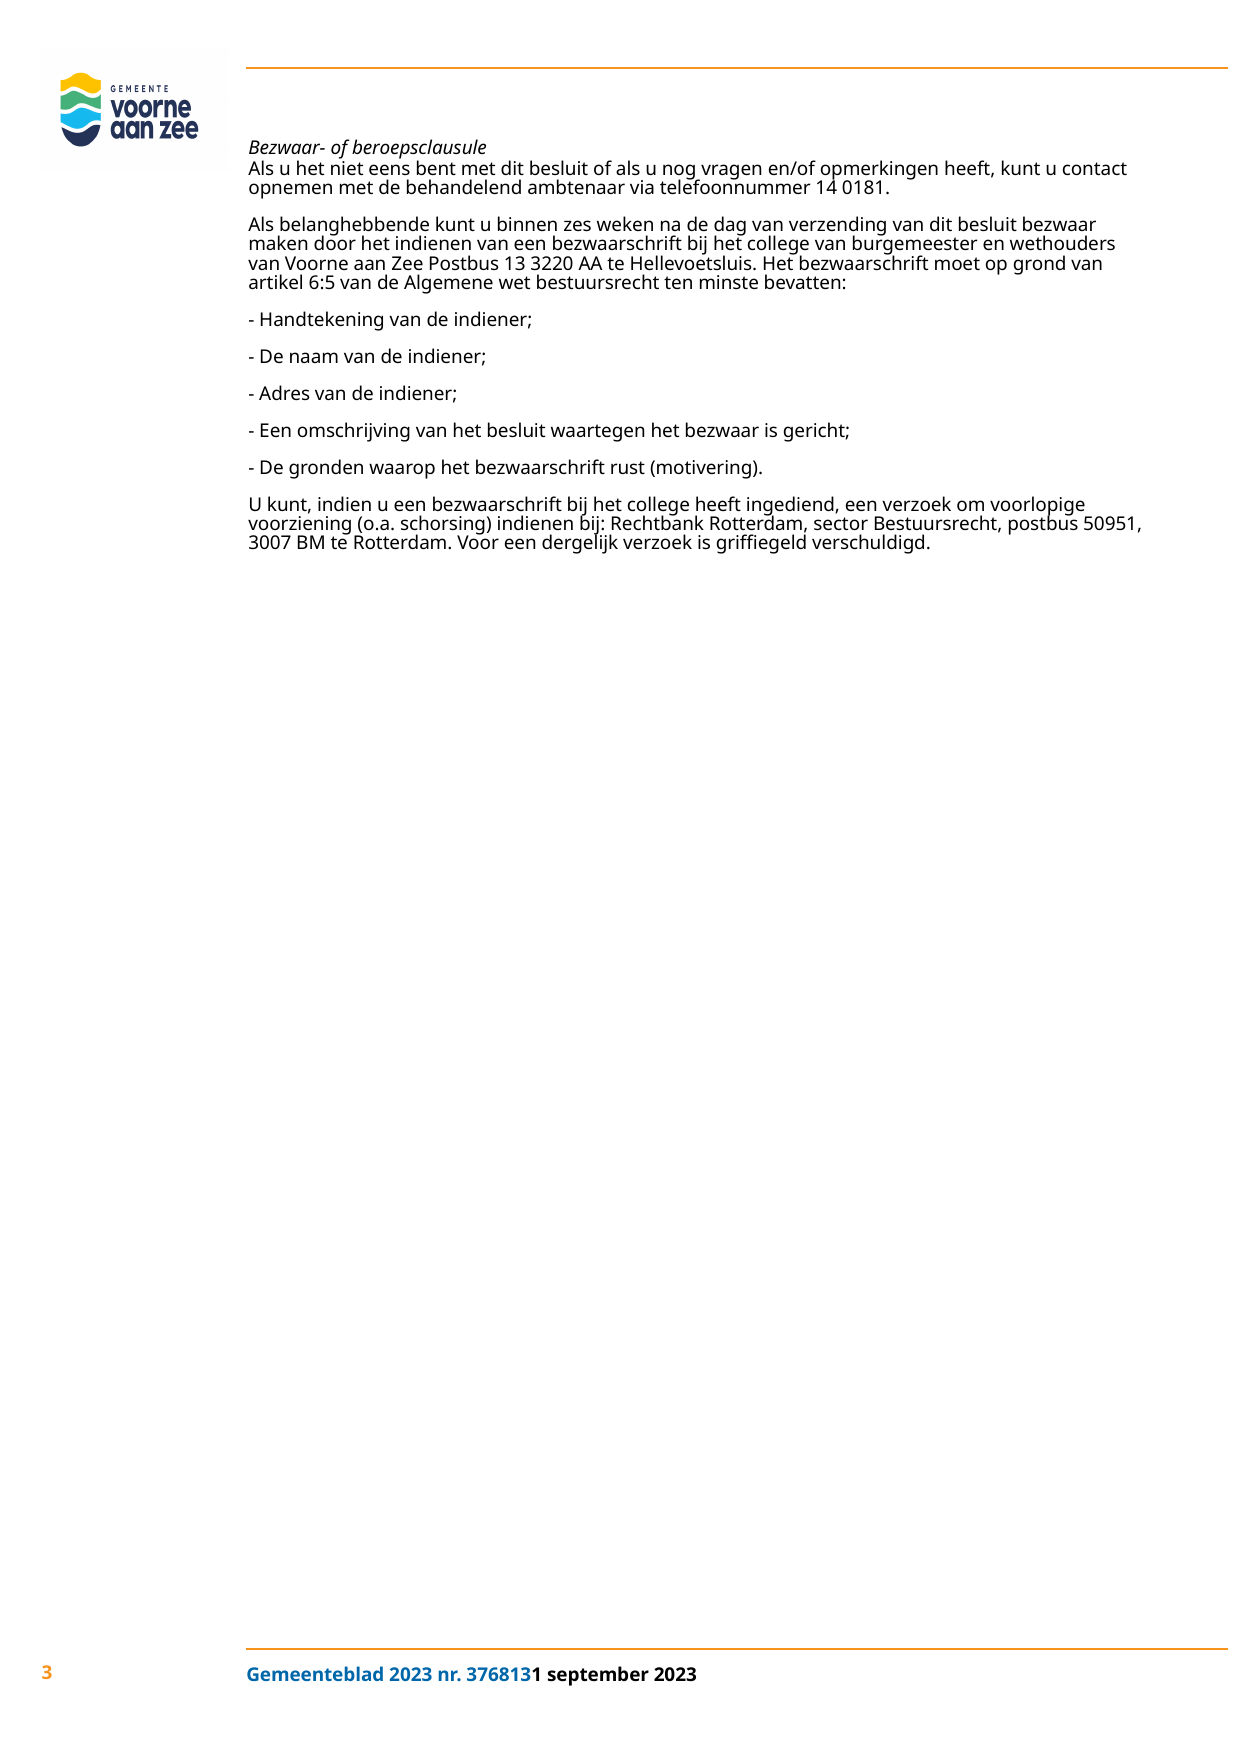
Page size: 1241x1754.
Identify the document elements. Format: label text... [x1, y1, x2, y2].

text - De naam van de indiener; [248, 348, 1152, 367]
picture [41, 47, 231, 172]
text - Adres van de indiener; [248, 385, 1152, 404]
text Als belanghebbende kunt u binnen zes weken na de dag van verzending van dit besluit bezwaar maken door het indienen van een bezwaarschrift bij het college van burgemeester en wethouders van Voorne aan Zee Postbus 13 3220 AA te Hellevoetsluis. Het bezwaarschrift moet op grond van artikel 6:5 van de Algemene wet bestuursrecht ten minste bevatten: [248, 216, 1152, 293]
text - De gronden waarop het bezwaarschrift rust (motivering). [248, 459, 1152, 478]
text Als u het niet eens bent met dit besluit of als u nog vragen en/of opmerkingen heeft, kunt u contact opnemen met de behandelend ambtenaar via telefoonnummer 14 0181. [248, 160, 1152, 198]
text - Een omschrijving van het besluit waartegen het bezwaar is gericht; [248, 422, 1152, 441]
text - Handtekening van de indiener; [248, 311, 1152, 330]
text U kunt, indien u een bezwaarschrift bij het college heeft ingediend, een verzoek om voorlopige voorziening (o.a. schorsing) indienen bij: Rechtbank Rotterdam, sector Bestuursrecht, postbus 50951, 3007 BM te Rotterdam. Voor een dergelijk verzoek is griffiegeld verschuldigd. [248, 496, 1152, 553]
text Bezwaar- of beroepsclausule [248, 134, 1152, 160]
